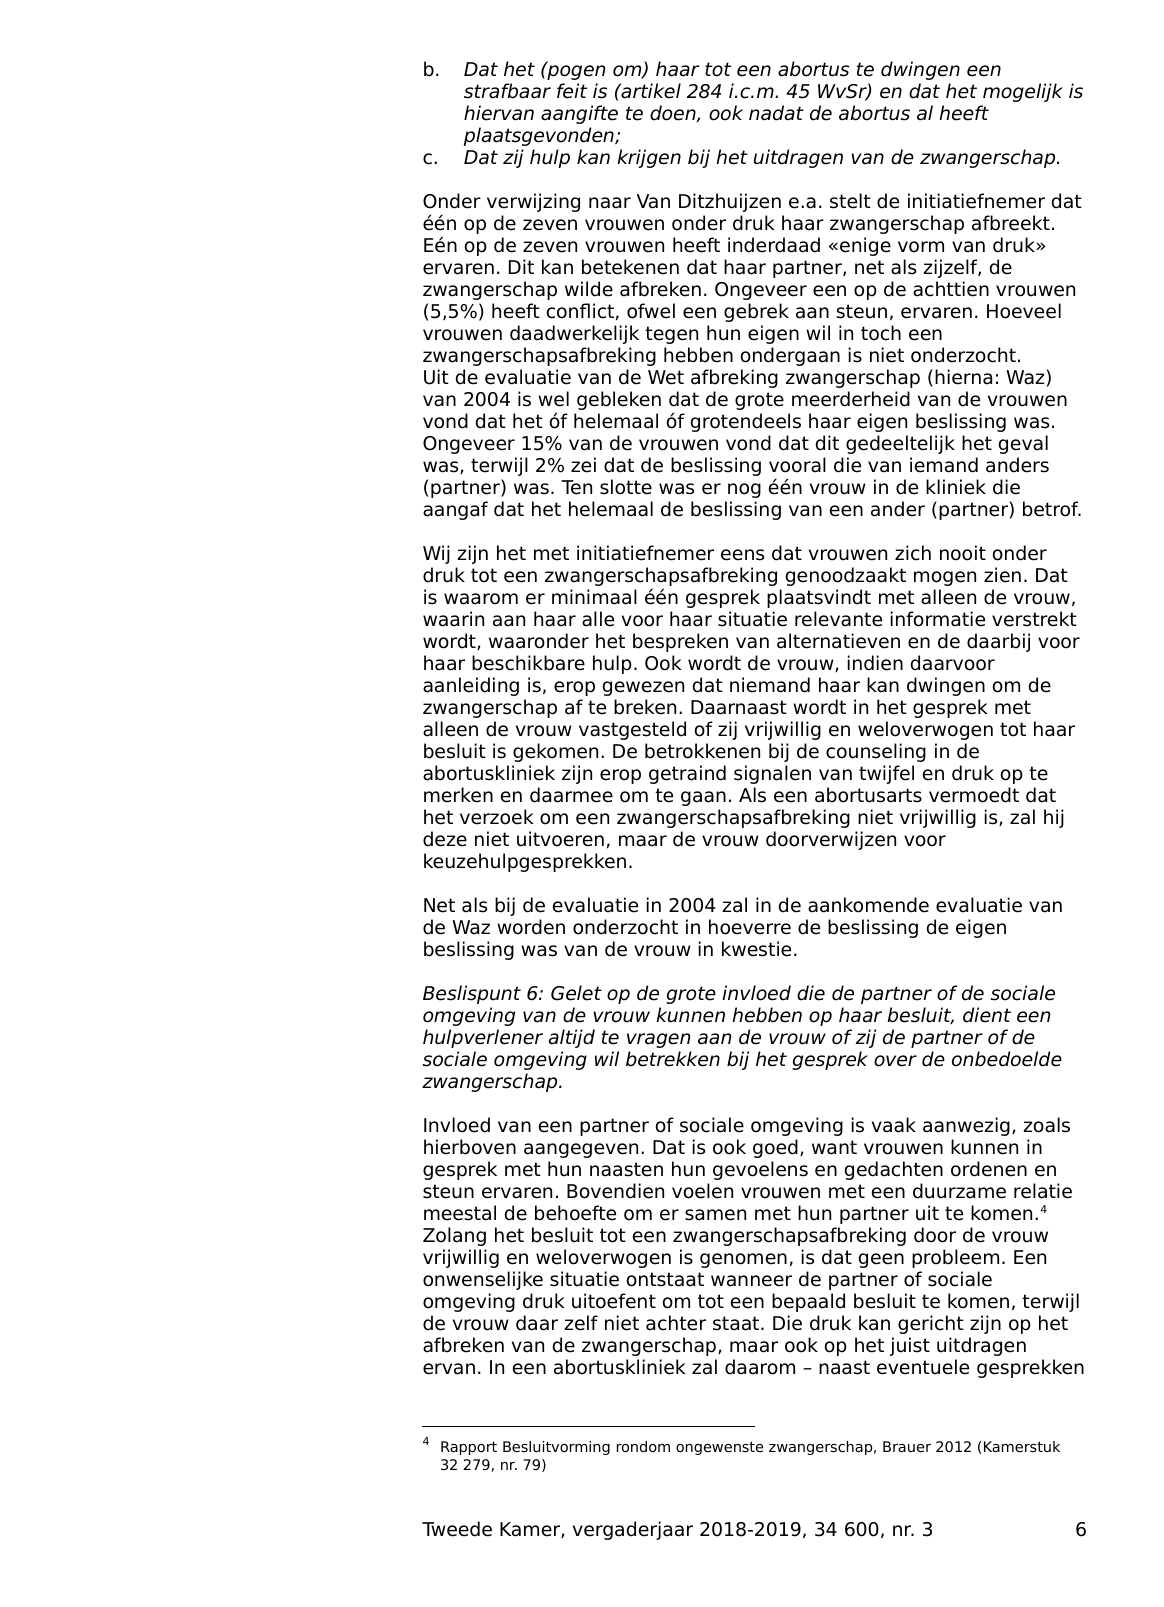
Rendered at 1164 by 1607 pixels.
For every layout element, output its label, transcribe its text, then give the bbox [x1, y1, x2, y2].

text Invloed van een partner of sociale omgeving is vaak aanwezig, zoals hierboven aangegeven. Dat is ook goed, want vrouwen kunnen in gesprek met hun naasten hun gevoelens en gedachten ordenen en steun ervaren. Bovendien voelen vrouwen met een duurzame relatie meestal de behoefte om er samen met hun partner uit te komen. Zolang het besluit tot een zwangerschapsafbreking door de vrouw vrijwillig en weloverwogen is genomen, is dat geen probleem. Een onwenselijke situatie ontstaat wanneer de partner of sociale omgeving druk uitoefent om tot een bepaald besluit te komen, terwijl de vrouw daar zelf niet achter staat. Die druk kan gericht zijn op het afbreken van de zwangerschap, maar ook op het juist uitdragen ervan. In een abortuskliniek zal daarom – naast eventuele gesprekken [422, 1115, 1087, 1379]
text Uit de evaluatie van de Wet afbreking zwangerschap (hierna: Waz) van 2004 is wel gebleken dat de grote meerderheid van de vrouwen vond dat het óf helemaal óf grotendeels haar eigen beslissing was. Ongeveer 15% van de vrouwen vond dat dit gedeeltelijk het geval was, terwijl 2% zei dat de beslissing vooral die van iemand anders (partner) was. Ten slotte was er nog één vrouw in de kliniek die aangaf dat het helemaal de beslissing van een ander (partner) betrof. [422, 367, 1087, 521]
text Onder verwijzing naar Van Ditzhuijzen e.a. stelt de initiatiefnemer dat één op de zeven vrouwen onder druk haar zwangerschap afbreekt. Eén op de zeven vrouwen heeft inderdaad «enige vorm van druk» ervaren. Dit kan betekenen dat haar partner, net als zijzelf, de zwangerschap wilde afbreken. Ongeveer een op de achttien vrouwen (5,5%) heeft conflict, ofwel een gebrek aan steun, ervaren. Hoeveel vrouwen daadwerkelijk tegen hun eigen wil in toch een zwangerschapsafbreking hebben ondergaan is niet onderzocht. [422, 191, 1087, 367]
text c. Dat zij hulp kan krijgen bij het uitdragen van de zwangerschap. [422, 147, 1087, 169]
text Net als bij de evaluatie in 2004 zal in de aankomende evaluatie van de Waz worden onderzocht in hoeverre de beslissing de eigen beslissing was van de vrouw in kwestie. [422, 895, 1087, 961]
text Beslispunt 6: Gelet op de grote invloed die de partner of de sociale omgeving van de vrouw kunnen hebben op haar besluit, dient een hulpverlener altijd te vragen aan de vrouw of zij de partner of de sociale omgeving wil betrekken bij het gesprek over de onbedoelde zwangerschap. [422, 983, 1087, 1093]
text Rapport Besluitvorming rondom ongewenste zwangerschap, Brauer 2012 (Kamerstuk 32 279, nr. 79) [422, 1435, 1087, 1474]
text b. Dat het (pogen om) haar tot een abortus te dwingen een strafbaar feit is (artikel 284 i.c.m. 45 WvSr) en dat het mogelijk is hiervan aangifte te doen, ook nadat de abortus al heeft plaatsgevonden; [422, 59, 1087, 147]
text Wij zijn het met initiatiefnemer eens dat vrouwen zich nooit onder druk tot een zwangerschapsafbreking genoodzaakt mogen zien. Dat is waarom er minimaal één gesprek plaatsvindt met alleen de vrouw, waarin aan haar alle voor haar situatie relevante informatie verstrekt wordt, waaronder het bespreken van alternatieven en de daarbij voor haar beschikbare hulp. Ook wordt de vrouw, indien daarvoor aanleiding is, erop gewezen dat niemand haar kan dwingen om de zwangerschap af te breken. Daarnaast wordt in het gesprek met alleen de vrouw vastgesteld of zij vrijwillig en weloverwogen tot haar besluit is gekomen. De betrokkenen bij de counseling in de abortuskliniek zijn erop getraind signalen van twijfel en druk op te merken en daarmee om te gaan. Als een abortusarts vermoedt dat het verzoek om een zwangerschapsafbreking niet vrijwillig is, zal hij deze niet uitvoeren, maar de vrouw doorverwijzen voor keuzehulpgesprekken. [422, 543, 1087, 873]
